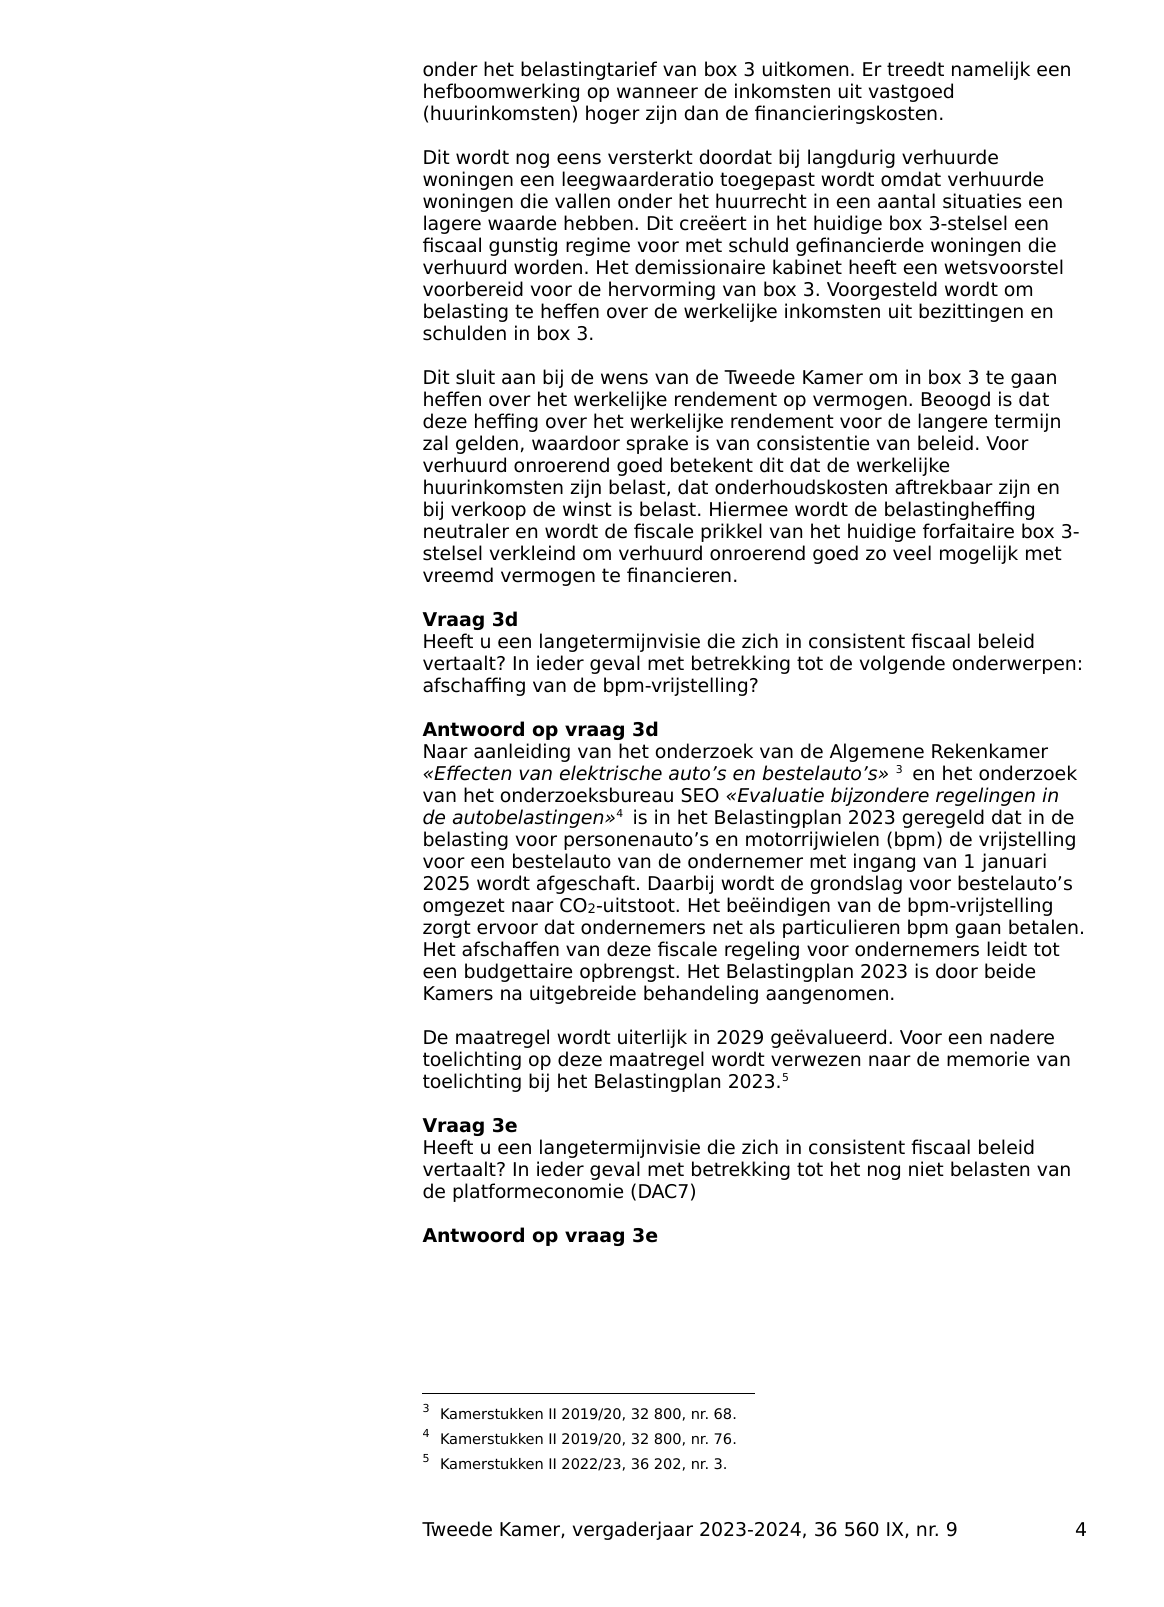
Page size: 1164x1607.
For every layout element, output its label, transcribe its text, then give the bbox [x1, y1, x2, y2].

text Kamerstukken II 2019/20, 32 800, nr. 68. [422, 1402, 1087, 1424]
text onder het belastingtarief van box 3 uitkomen. Er treedt namelijk een hefboomwerking op wanneer de inkomsten uit vastgoed (huurinkomsten) hoger zijn dan de financieringskosten. [422, 59, 1087, 125]
text Antwoord op vraag 3e [422, 1225, 1087, 1247]
text Kamerstukken II 2019/20, 32 800, nr. 76. [422, 1427, 1087, 1449]
text Vraag 3e [422, 1115, 1087, 1137]
text Dit sluit aan bij de wens van de Tweede Kamer om in box 3 te gaan heffen over het werkelijke rendement op vermogen. Beoogd is dat deze heffing over het werkelijke rendement voor de langere termijn zal gelden, waardoor sprake is van consistentie van beleid. Voor verhuurd onroerend goed betekent dit dat de werkelijke huurinkomsten zijn belast, dat onderhoudskosten aftrekbaar zijn en bij verkoop de winst is belast. Hiermee wordt de belastingheffing neutraler en wordt de fiscale prikkel van het huidige forfaitaire box 3-stelsel verkleind om verhuurd onroerend goed zo veel mogelijk met vreemd vermogen te financieren. [422, 367, 1087, 587]
text Antwoord op vraag 3d [422, 719, 1087, 741]
text De maatregel wordt uiterlijk in 2029 geëvalueerd. Voor een nadere toelichting op deze maatregel wordt verwezen naar de memorie van toelichting bij het Belastingplan 2023. [422, 1027, 1087, 1093]
text Heeft u een langetermijnvisie die zich in consistent fiscaal beleid vertaalt? In ieder geval met betrekking tot het nog niet belasten van de platformeconomie (DAC7) [422, 1137, 1087, 1203]
text Dit wordt nog eens versterkt doordat bij langdurig verhuurde woningen een leegwaarderatio toegepast wordt omdat verhuurde woningen die vallen onder het huurrecht in een aantal situaties een lagere waarde hebben. Dit creëert in het huidige box 3-stelsel een fiscaal gunstig regime voor met schuld gefinancierde woningen die verhuurd worden. Het demissionaire kabinet heeft een wetsvoorstel voorbereid voor de hervorming van box 3. Voorgesteld wordt om belasting te heffen over de werkelijke inkomsten uit bezittingen en schulden in box 3. [422, 147, 1087, 345]
text Heeft u een langetermijnvisie die zich in consistent fiscaal beleid vertaalt? In ieder geval met betrekking tot de volgende onderwerpen: afschaffing van de bpm-vrijstelling? [422, 631, 1087, 697]
text Kamerstukken II 2022/23, 36 202, nr. 3. [422, 1452, 1087, 1474]
text Vraag 3d [422, 609, 1087, 631]
text Naar aanleiding van het onderzoek van de Algemene Rekenkamer «Effecten van elektrische auto’s en bestelauto’s» en het onderzoek van het onderzoeksbureau SEO «Evaluatie bijzondere regelingen in de autobelastingen» is in het Belastingplan 2023 geregeld dat in de belasting voor personenauto’s en motorrijwielen (bpm) de vrijstelling voor een bestelauto van de ondernemer met ingang van 1 januari 2025 wordt afgeschaft. Daarbij wordt de grondslag voor bestelauto’s omgezet naar CO2-uitstoot. Het beëindigen van de bpm-vrijstelling zorgt ervoor dat ondernemers net als particulieren bpm gaan betalen. Het afschaffen van deze fiscale regeling voor ondernemers leidt tot een budgettaire opbrengst. Het Belastingplan 2023 is door beide Kamers na uitgebreide behandeling aangenomen. [422, 741, 1087, 1005]
